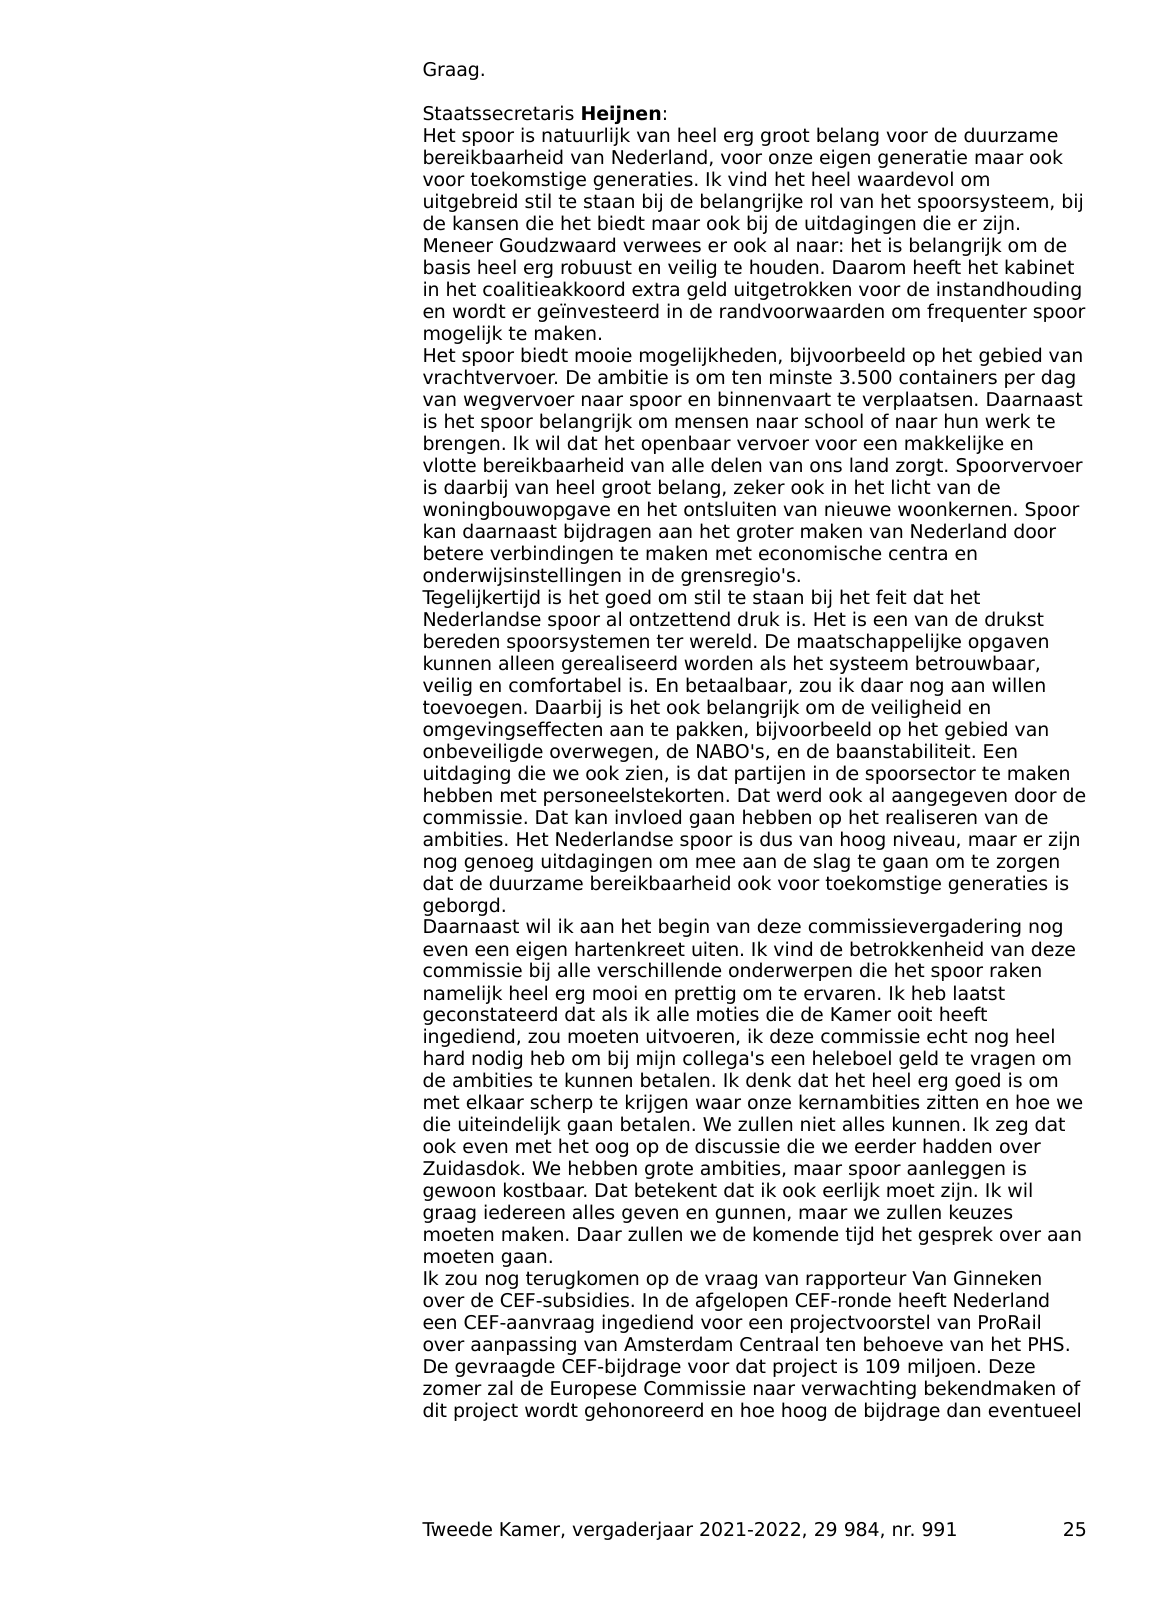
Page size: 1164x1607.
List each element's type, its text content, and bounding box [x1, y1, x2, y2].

text Het spoor biedt mooie mogelijkheden, bijvoorbeeld op het gebied van vrachtvervoer. De ambitie is om ten minste 3.500 containers per dag van wegvervoer naar spoor en binnenvaart te verplaatsen. Daarnaast is het spoor belangrijk om mensen naar school of naar hun werk te brengen. Ik wil dat het openbaar vervoer voor een makkelijke en vlotte bereikbaarheid van alle delen van ons land zorgt. Spoorvervoer is daarbij van heel groot belang, zeker ook in het licht van de woningbouwopgave en het ontsluiten van nieuwe woonkernen. Spoor kan daarnaast bijdragen aan het groter maken van Nederland door betere verbindingen te maken met economische centra en onderwijsinstellingen in de grensregio's. [422, 345, 1087, 587]
text Het spoor is natuurlijk van heel erg groot belang voor de duurzame bereikbaarheid van Nederland, voor onze eigen generatie maar ook voor toekomstige generaties. Ik vind het heel waardevol om uitgebreid stil te staan bij de belangrijke rol van het spoorsysteem, bij de kansen die het biedt maar ook bij de uitdagingen die er zijn. Meneer Goudzwaard verwees er ook al naar: het is belangrijk om de basis heel erg robuust en veilig te houden. Daarom heeft het kabinet in het coalitieakkoord extra geld uitgetrokken voor de instandhouding en wordt er geïnvesteerd in de randvoorwaarden om frequenter spoor mogelijk te maken. [422, 125, 1087, 345]
text Staatssecretaris Heijnen: [422, 103, 1087, 125]
text Graag. [422, 59, 1087, 81]
text Daarnaast wil ik aan het begin van deze commissievergadering nog even een eigen hartenkreet uiten. Ik vind de betrokkenheid van deze commissie bij alle verschillende onderwerpen die het spoor raken namelijk heel erg mooi en prettig om te ervaren. Ik heb laatst geconstateerd dat als ik alle moties die de Kamer ooit heeft ingediend, zou moeten uitvoeren, ik deze commissie echt nog heel hard nodig heb om bij mijn collega's een heleboel geld te vragen om de ambities te kunnen betalen. Ik denk dat het heel erg goed is om met elkaar scherp te krijgen waar onze kernambities zitten en hoe we die uiteindelijk gaan betalen. We zullen niet alles kunnen. Ik zeg dat ook even met het oog op de discussie die we eerder hadden over Zuidasdok. We hebben grote ambities, maar spoor aanleggen is gewoon kostbaar. Dat betekent dat ik ook eerlijk moet zijn. Ik wil graag iedereen alles geven en gunnen, maar we zullen keuzes moeten maken. Daar zullen we de komende tijd het gesprek over aan moeten gaan. [422, 916, 1087, 1268]
text Ik zou nog terugkomen op de vraag van rapporteur Van Ginneken over de CEF-subsidies. In de afgelopen CEF-ronde heeft Nederland een CEF-aanvraag ingediend voor een projectvoorstel van ProRail over aanpassing van Amsterdam Centraal ten behoeve van het PHS. De gevraagde CEF-bijdrage voor dat project is 109 miljoen. Deze zomer zal de Europese Commissie naar verwachting bekendmaken of dit project wordt gehonoreerd en hoe hoog de bijdrage dan eventueel [422, 1268, 1087, 1422]
text Tegelijkertijd is het goed om stil te staan bij het feit dat het Nederlandse spoor al ontzettend druk is. Het is een van de drukst bereden spoorsystemen ter wereld. De maatschappelijke opgaven kunnen alleen gerealiseerd worden als het systeem betrouwbaar, veilig en comfortabel is. En betaalbaar, zou ik daar nog aan willen toevoegen. Daarbij is het ook belangrijk om de veiligheid en omgevingseffecten aan te pakken, bijvoorbeeld op het gebied van onbeveiligde overwegen, de NABO's, en de baanstabiliteit. Een uitdaging die we ook zien, is dat partijen in de spoorsector te maken hebben met personeelstekorten. Dat werd ook al aangegeven door de commissie. Dat kan invloed gaan hebben op het realiseren van de ambities. Het Nederlandse spoor is dus van hoog niveau, maar er zijn nog genoeg uitdagingen om mee aan de slag te gaan om te zorgen dat de duurzame bereikbaarheid ook voor toekomstige generaties is geborgd. [422, 587, 1087, 916]
